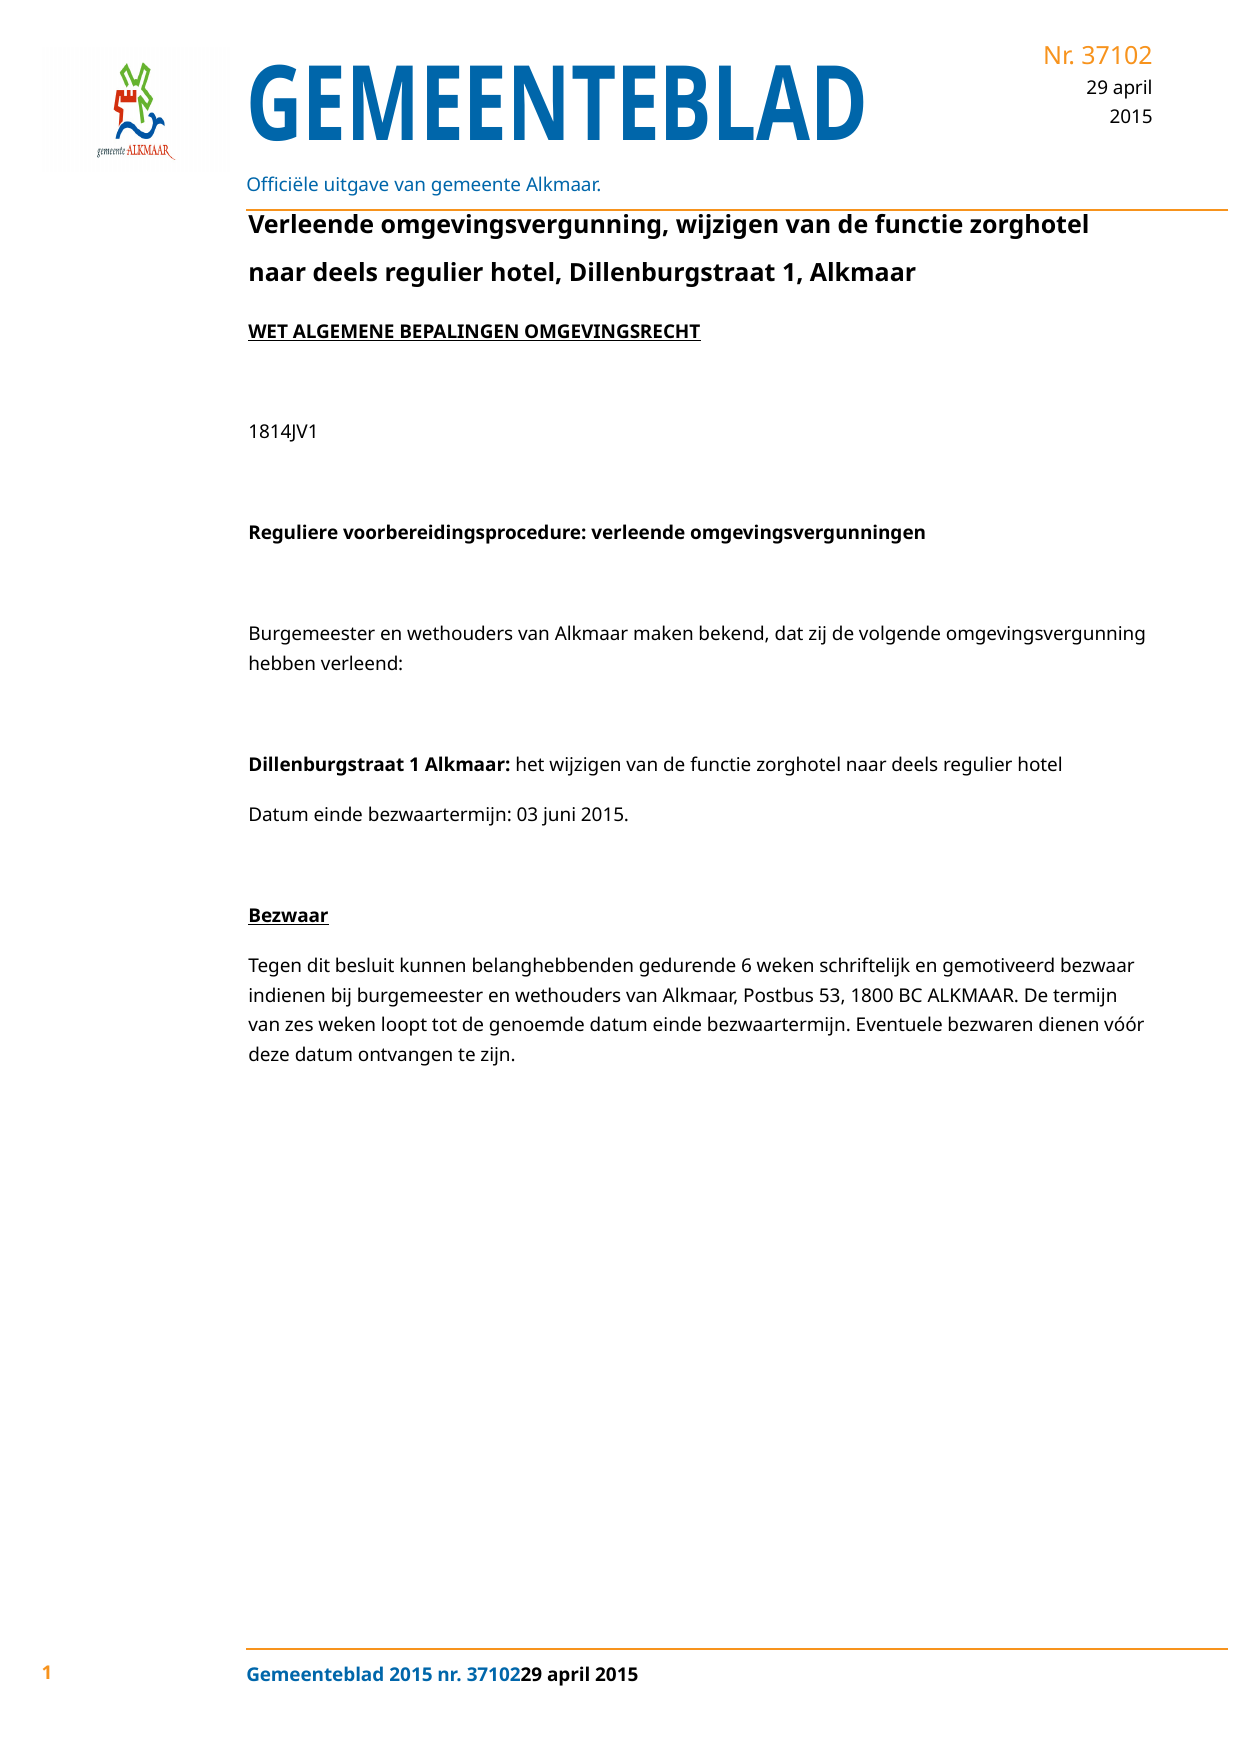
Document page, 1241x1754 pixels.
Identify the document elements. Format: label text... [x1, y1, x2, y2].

text Datum einde bezwaartermijn: 03 juni 2015. [248, 801, 1152, 827]
text Reguliere voorbereidingsprocedure: verleende omgevingsvergunningen [248, 519, 1152, 545]
text Verleende omgevingsvergunning, wijzigen van de functie zorghotel naar deels regulier hotel, Dillenburgstraat 1, Alkmaar [248, 211, 1152, 288]
text Dillenburgstraat 1 Alkmaar: het wijzigen van de functie zorghotel naar deels regulier hotel [248, 751, 1152, 777]
picture [41, 47, 231, 172]
text Tegen dit besluit kunnen belanghebbenden gedurende 6 weken schriftelijk en gemotiveerd bezwaar indienen bij burgemeester en wethouders van Alkmaar, Postbus 53, 1800 BC ALKMAAR. De termijn van zes weken loopt tot de genoemde datum einde bezwaartermijn. Eventuele bezwaren dienen vóór deze datum ontvangen te zijn. [248, 952, 1152, 1067]
text 1814JV1 [248, 419, 1152, 444]
text WET ALGEMENE BEPALINGEN OMGEVINGSRECHT [248, 318, 1152, 344]
text Burgemeester en wethouders van Alkmaar maken bekend, dat zij de volgende omgevingsvergunning hebben verleend: [248, 620, 1152, 676]
text Bezwaar [248, 902, 1152, 928]
